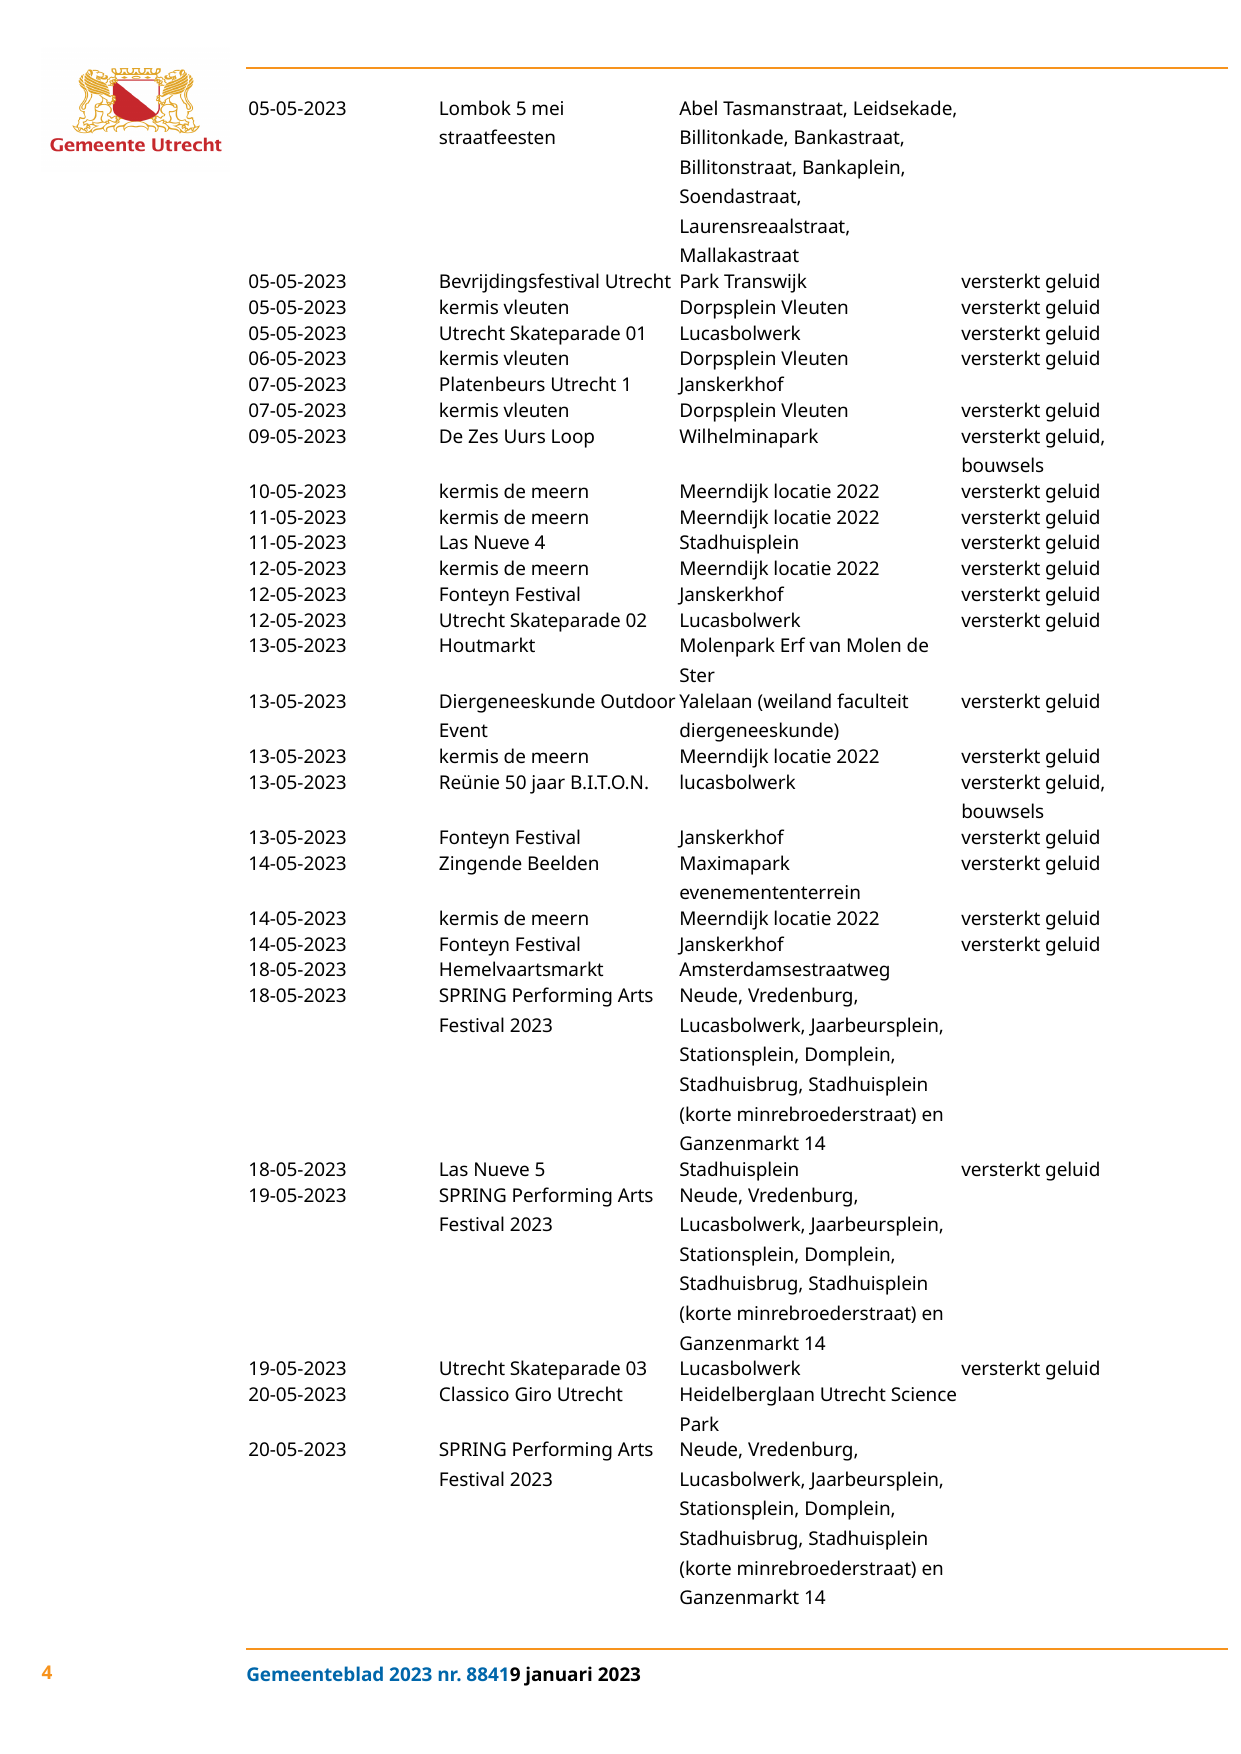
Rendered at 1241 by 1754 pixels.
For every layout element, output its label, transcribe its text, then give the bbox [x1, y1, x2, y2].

table_cell Abel Tasmanstraat, Leidsekade, Billitonkade, Bankastraat, Billitonstraat, Bankaplein, Soendastraat, Laurensreaalstraat, Mallakastraat [679, 95, 961, 268]
table_cell Stadhuisplein [679, 1156, 961, 1182]
table_cell versterkt geluid [961, 1355, 1152, 1381]
table_cell SPRING Performing Arts Festival 2023 [439, 983, 679, 1156]
picture [41, 47, 231, 172]
table_cell Meerndijk locatie 2022 [679, 478, 961, 504]
table_cell versterkt geluid [961, 269, 1152, 294]
table_cell versterkt geluid [961, 931, 1152, 957]
table_cell [961, 1381, 1152, 1436]
table_cell Yalelaan (weiland faculteit diergeneeskunde) [679, 688, 961, 743]
table_cell Meerndijk locatie 2022 [679, 905, 961, 931]
table_cell kermis de meern [439, 743, 679, 769]
table_cell Fonteyn Festival [439, 581, 679, 607]
table_cell Houtmarkt [439, 633, 679, 688]
table_cell 18-05-2023 [248, 983, 439, 1156]
table_cell versterkt geluid [961, 397, 1152, 423]
table_cell 13-05-2023 [248, 633, 439, 688]
table_cell 18-05-2023 [248, 957, 439, 982]
table_cell kermis de meern [439, 905, 679, 931]
table_cell Lombok 5 mei straatfeesten [439, 95, 679, 268]
table_cell Neude, Vredenburg, Lucasbolwerk, Jaarbeursplein, Stationsplein, Domplein, Stadhuisbrug, Stadhuisplein (korte minrebroederstraat) en Ganzenmarkt 14 [679, 983, 961, 1156]
table_cell 12-05-2023 [248, 581, 439, 607]
table_cell Maximapark evenemententerrein [679, 850, 961, 905]
table_cell Fonteyn Festival [439, 824, 679, 850]
table_cell Molenpark Erf van Molen de Ster [679, 633, 961, 688]
table_cell Amsterdamsestraatweg [679, 957, 961, 982]
table_cell versterkt geluid [961, 530, 1152, 555]
table_cell [961, 371, 1152, 397]
table_cell kermis de meern [439, 478, 679, 504]
table_cell kermis vleuten [439, 397, 679, 423]
table_cell Dorpsplein Vleuten [679, 397, 961, 423]
table_cell SPRING Performing Arts Festival 2023 [439, 1436, 679, 1610]
table_cell Bevrijdingsfestival Utrecht [439, 269, 679, 294]
table_cell Las Nueve 5 [439, 1156, 679, 1182]
table_cell 05-05-2023 [248, 294, 439, 320]
table_cell Meerndijk locatie 2022 [679, 743, 961, 769]
table_cell Janskerkhof [679, 371, 961, 397]
table_cell 11-05-2023 [248, 530, 439, 555]
table_cell versterkt geluid [961, 743, 1152, 769]
table_cell Lucasbolwerk [679, 1355, 961, 1381]
table_cell Neude, Vredenburg, Lucasbolwerk, Jaarbeursplein, Stationsplein, Domplein, Stadhuisbrug, Stadhuisplein (korte minrebroederstraat) en Ganzenmarkt 14 [679, 1436, 961, 1610]
table_cell 14-05-2023 [248, 850, 439, 905]
table_cell kermis vleuten [439, 346, 679, 371]
table_cell 07-05-2023 [248, 371, 439, 397]
table_cell Classico Giro Utrecht [439, 1381, 679, 1436]
table_cell versterkt geluid, bouwsels [961, 423, 1152, 478]
table_cell kermis vleuten [439, 294, 679, 320]
table_cell 06-05-2023 [248, 346, 439, 371]
table_cell De Zes Uurs Loop [439, 423, 679, 478]
table_cell 14-05-2023 [248, 931, 439, 957]
table_cell 12-05-2023 [248, 555, 439, 581]
table_cell Park Transwijk [679, 269, 961, 294]
table_cell versterkt geluid [961, 581, 1152, 607]
table_cell versterkt geluid [961, 320, 1152, 346]
table_cell Janskerkhof [679, 824, 961, 850]
table_cell 13-05-2023 [248, 769, 439, 824]
table_cell versterkt geluid [961, 555, 1152, 581]
table_cell [961, 983, 1152, 1156]
table_cell 12-05-2023 [248, 607, 439, 632]
table_cell 18-05-2023 [248, 1156, 439, 1182]
table_cell Reünie 50 jaar B.I.T.O.N. [439, 769, 679, 824]
table_cell 10-05-2023 [248, 478, 439, 504]
table_cell Platenbeurs Utrecht 1 [439, 371, 679, 397]
table_cell 19-05-2023 [248, 1355, 439, 1381]
table_cell 13-05-2023 [248, 824, 439, 850]
table_cell Fonteyn Festival [439, 931, 679, 957]
table_cell Dorpsplein Vleuten [679, 346, 961, 371]
table_cell versterkt geluid [961, 850, 1152, 905]
table_cell Utrecht Skateparade 03 [439, 1355, 679, 1381]
table_cell 20-05-2023 [248, 1381, 439, 1436]
table_cell versterkt geluid [961, 607, 1152, 632]
table_cell versterkt geluid [961, 346, 1152, 371]
table_cell Neude, Vredenburg, Lucasbolwerk, Jaarbeursplein, Stationsplein, Domplein, Stadhuisbrug, Stadhuisplein (korte minrebroederstraat) en Ganzenmarkt 14 [679, 1182, 961, 1355]
table_cell versterkt geluid [961, 824, 1152, 850]
table_cell Heidelberglaan Utrecht Science Park [679, 1381, 961, 1436]
table_cell versterkt geluid, bouwsels [961, 769, 1152, 824]
table_cell 13-05-2023 [248, 688, 439, 743]
table_cell Janskerkhof [679, 581, 961, 607]
table_cell Wilhelminapark [679, 423, 961, 478]
table_cell 13-05-2023 [248, 743, 439, 769]
table_cell Lucasbolwerk [679, 320, 961, 346]
table_cell Diergeneeskunde Outdoor Event [439, 688, 679, 743]
table_cell Stadhuisplein [679, 530, 961, 555]
table_cell 05-05-2023 [248, 269, 439, 294]
table_cell Las Nueve 4 [439, 530, 679, 555]
table_cell lucasbolwerk [679, 769, 961, 824]
table_cell Janskerkhof [679, 931, 961, 957]
table_cell 19-05-2023 [248, 1182, 439, 1355]
table_cell kermis de meern [439, 555, 679, 581]
table_cell [961, 957, 1152, 982]
table_cell versterkt geluid [961, 478, 1152, 504]
table_cell Meerndijk locatie 2022 [679, 555, 961, 581]
table_cell kermis de meern [439, 504, 679, 529]
table_cell Hemelvaartsmarkt [439, 957, 679, 982]
table_cell Utrecht Skateparade 01 [439, 320, 679, 346]
table_cell Utrecht Skateparade 02 [439, 607, 679, 632]
table_cell Dorpsplein Vleuten [679, 294, 961, 320]
table_cell versterkt geluid [961, 1156, 1152, 1182]
table_cell SPRING Performing Arts Festival 2023 [439, 1182, 679, 1355]
table_cell [961, 95, 1152, 268]
table_cell versterkt geluid [961, 688, 1152, 743]
table_cell [961, 633, 1152, 688]
table_cell 14-05-2023 [248, 905, 439, 931]
table_cell versterkt geluid [961, 294, 1152, 320]
table_cell [961, 1436, 1152, 1610]
table_cell 07-05-2023 [248, 397, 439, 423]
table_cell versterkt geluid [961, 504, 1152, 529]
table_cell 11-05-2023 [248, 504, 439, 529]
table_cell 20-05-2023 [248, 1436, 439, 1610]
table_cell versterkt geluid [961, 905, 1152, 931]
table_cell Lucasbolwerk [679, 607, 961, 632]
table_cell [961, 1182, 1152, 1355]
table_cell 05-05-2023 [248, 95, 439, 268]
table_cell Zingende Beelden [439, 850, 679, 905]
table_cell Meerndijk locatie 2022 [679, 504, 961, 529]
table_cell 05-05-2023 [248, 320, 439, 346]
table_cell 09-05-2023 [248, 423, 439, 478]
